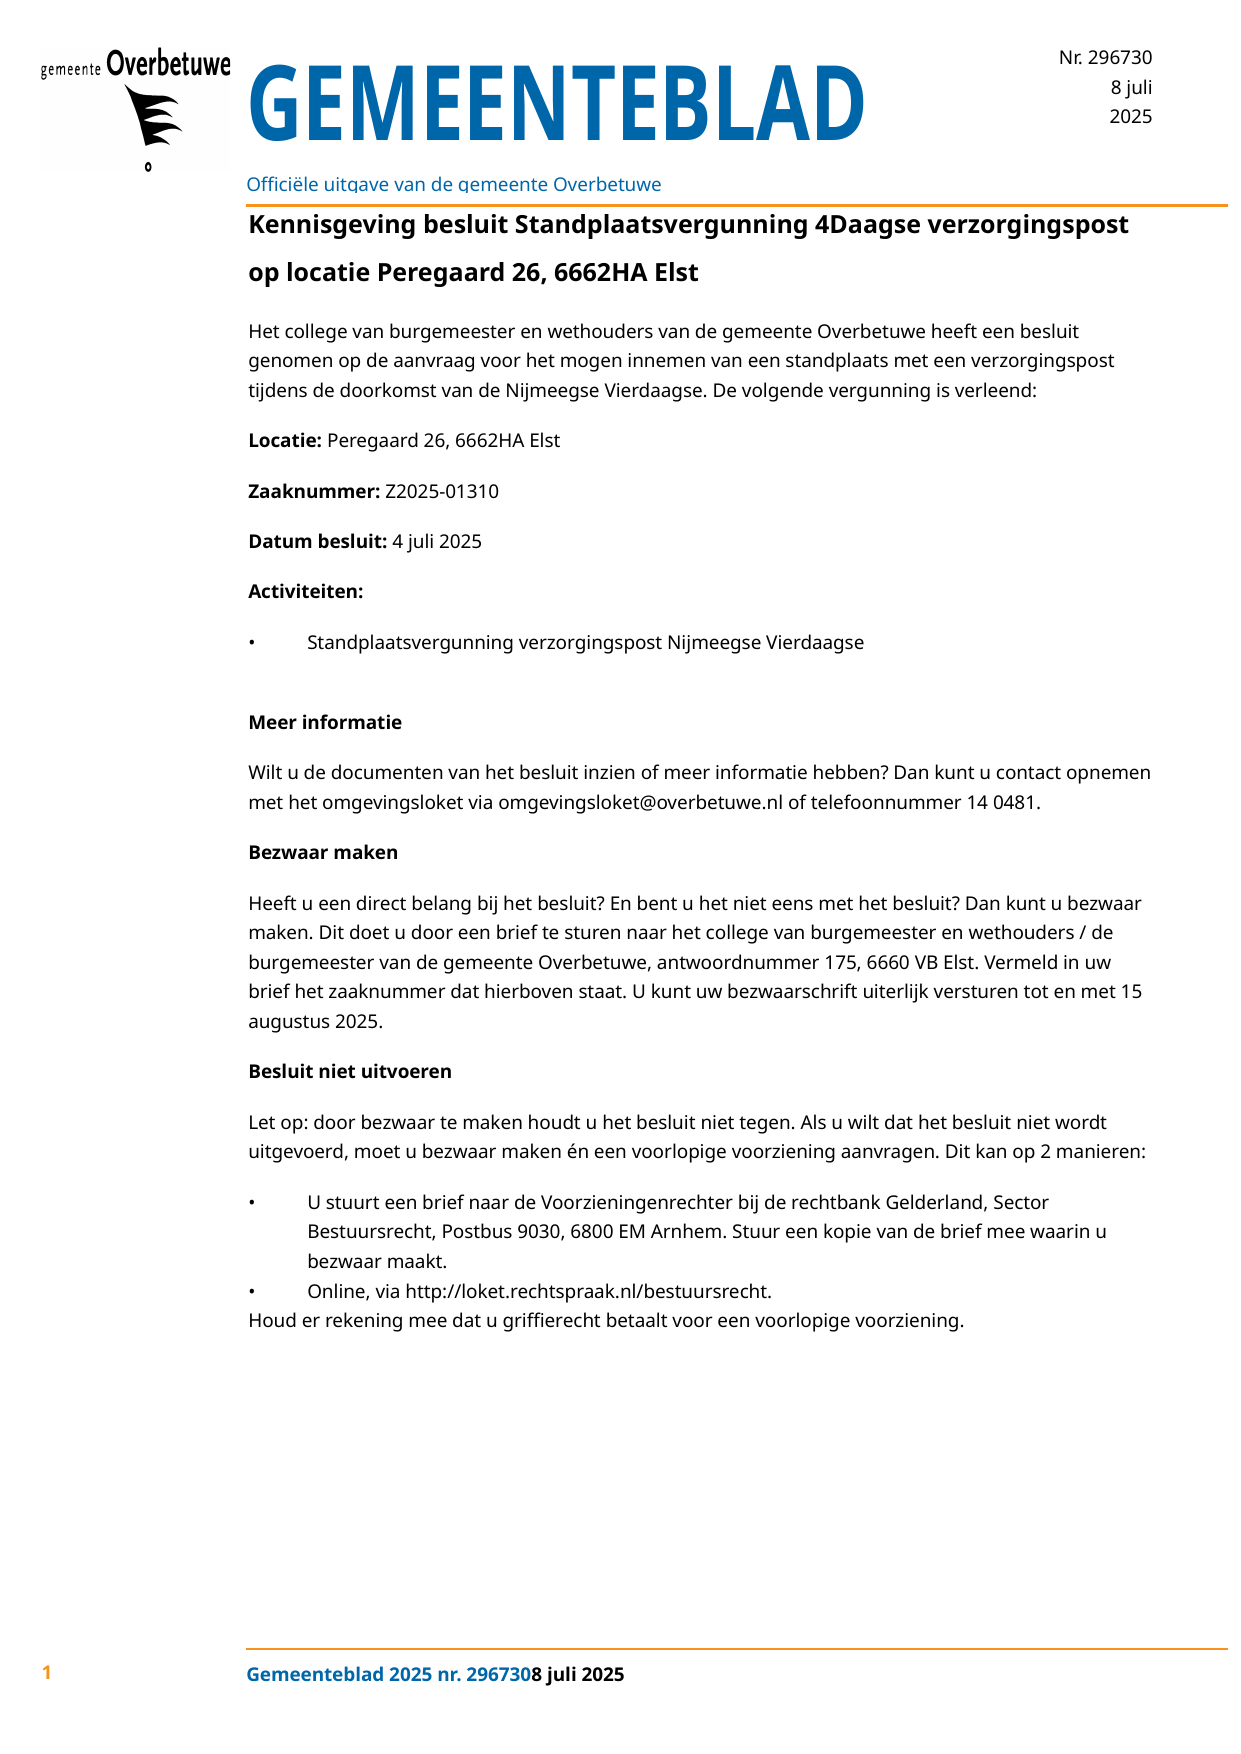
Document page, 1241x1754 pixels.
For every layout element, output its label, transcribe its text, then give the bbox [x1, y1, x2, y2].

picture [41, 47, 231, 172]
text Activiteiten: [248, 579, 1152, 604]
list Online, via http://loket.rechtspraak.nl/bestuursrecht. [248, 1278, 1152, 1304]
text Het college van burgemeester en wethouders van de gemeente Overbetuwe heeft een besluit genomen op de aanvraag voor het mogen innemen van een standplaats met een verzorgingspost tijdens de doorkomst van de Nijmeegse Vierdaagse. De volgende vergunning is verleend: [248, 318, 1152, 403]
text Let op: door bezwaar te maken houdt u het besluit niet tegen. Als u wilt dat het besluit niet wordt uitgevoerd, moet u bezwaar maken én een voorlopige voorziening aanvragen. Dit kan op 2 manieren: [248, 1109, 1152, 1164]
text Besluit niet uitvoeren [248, 1059, 1152, 1084]
text Meer informatie [248, 709, 1152, 735]
text Zaaknummer: Z2025-01310 [248, 478, 1152, 504]
list Standplaatsvergunning verzorgingspost Nijmeegse Vierdaagse [248, 629, 1152, 655]
text Houd er rekening mee dat u griffierecht betaalt voor een voorlopige voorziening. [248, 1307, 1152, 1333]
text Bezwaar maken [248, 839, 1152, 865]
text Wilt u de documenten van het besluit inzien of meer informatie hebben? Dan kunt u contact opnemen met het omgevingsloket via omgevingsloket@overbetuwe.nl of telefoonnummer 14 0481. [248, 759, 1152, 815]
text Locatie: Peregaard 26, 6662HA Elst [248, 427, 1152, 453]
text Datum besluit: 4 juli 2025 [248, 528, 1152, 554]
text Heeft u een direct belang bij het besluit? En bent u het niet eens met het besluit? Dan kunt u bezwaar maken. Dit doet u door een brief te sturen naar het college van burgemeester en wethouders / de burgemeester van de gemeente Overbetuwe, antwoordnummer 175, 6660 VB Elst. Vermeld in uw brief het zaaknummer dat hierboven staat. U kunt uw bezwaarschrift uiterlijk versturen tot en met 15 augustus 2025. [248, 890, 1152, 1034]
list U stuurt een brief naar de Voorzieningenrechter bij de rechtbank Gelderland, Sector Bestuursrecht, Postbus 9030, 6800 EM Arnhem. Stuur een kopie van de brief mee waarin u bezwaar maakt. [248, 1189, 1152, 1274]
text Kennisgeving besluit Standplaatsvergunning 4Daagse verzorgingspost op locatie Peregaard 26, 6662HA Elst [248, 207, 1152, 288]
